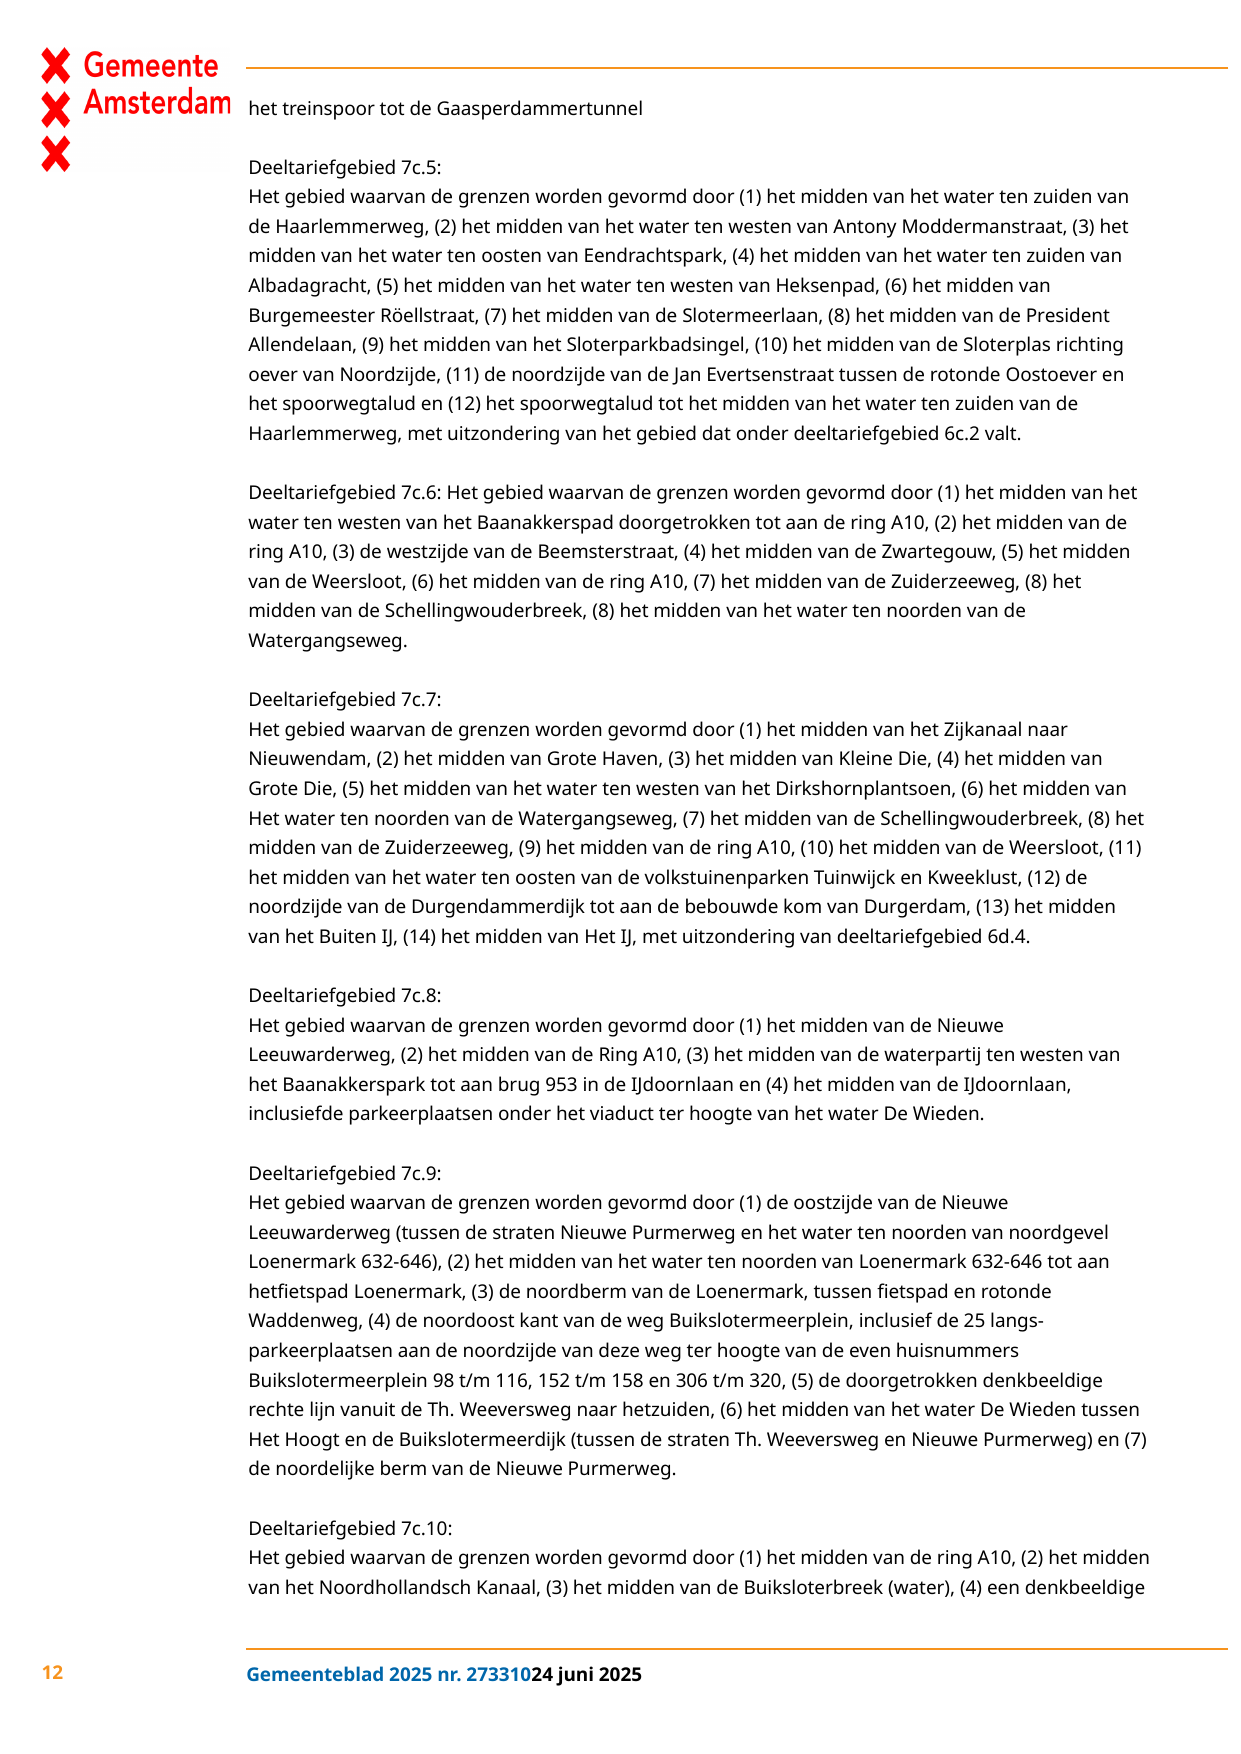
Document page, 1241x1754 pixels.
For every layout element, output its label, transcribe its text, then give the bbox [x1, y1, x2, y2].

text Deeltariefgebied 7c.10: [248, 1515, 1152, 1541]
text Deeltariefgebied 7c.8: [248, 982, 1152, 1008]
text Het gebied waarvan de grenzen worden gevormd door (1) het midden van de Nieuwe Leeuwarderweg, (2) het midden van de Ring A10, (3) het midden van de waterpartij ten westen van het Baanakkerspark tot aan brug 953 in de IJdoornlaan en (4) het midden van de IJdoornlaan, inclusiefde parkeerplaatsen onder het viaduct ter hoogte van het water De Wieden. [248, 1012, 1152, 1126]
text Het gebied waarvan de grenzen worden gevormd door (1) het midden van het water ten zuiden van de Haarlemmerweg, (2) het midden van het water ten westen van Antony Moddermanstraat, (3) het midden van het water ten oosten van Eendrachtspark, (4) het midden van het water ten zuiden van Albadagracht, (5) het midden van het water ten westen van Heksenpad, (6) het midden van Burgemeester Röellstraat, (7) het midden van de Slotermeerlaan, (8) het midden van de President Allendelaan, (9) het midden van het Sloterparkbadsingel, (10) het midden van de Sloterplas richting oever van Noordzijde, (11) de noordzijde van de Jan Evertsenstraat tussen de rotonde Oostoever en het spoorwegtalud en (12) het spoorwegtalud tot het midden van het water ten zuiden van de Haarlemmerweg, met uitzondering van het gebied dat onder deeltariefgebied 6c.2 valt. [248, 183, 1152, 446]
text Het gebied waarvan de grenzen worden gevormd door (1) de oostzijde van de Nieuwe Leeuwarderweg (tussen de straten Nieuwe Purmerweg en het water ten noorden van noordgevel Loenermark 632-646), (2) het midden van het water ten noorden van Loenermark 632-646 tot aan hetfietspad Loenermark, (3) de noordberm van de Loenermark, tussen fietspad en rotonde Waddenweg, (4) de noordoost kant van de weg Buikslotermeerplein, inclusief de 25 langs-parkeerplaatsen aan de noordzijde van deze weg ter hoogte van de even huisnummers Buikslotermeerplein 98 t/m 116, 152 t/m 158 en 306 t/m 320, (5) de doorgetrokken denkbeeldige rechte lijn vanuit de Th. Weeversweg naar hetzuiden, (6) het midden van het water De Wieden tussen Het Hoogt en de Buikslotermeerdijk (tussen de straten Th. Weeversweg en Nieuwe Purmerweg) en (7) de noordelijke berm van de Nieuwe Purmerweg. [248, 1189, 1152, 1481]
text Deeltariefgebied 7c.6: Het gebied waarvan de grenzen worden gevormd door (1) het midden van het water ten westen van het Baanakkerspad doorgetrokken tot aan de ring A10, (2) het midden van de ring A10, (3) de westzijde van de Beemsterstraat, (4) het midden van de Zwartegouw, (5) het midden van de Weersloot, (6) het midden van de ring A10, (7) het midden van de Zuiderzeeweg, (8) het midden van de Schellingwouderbreek, (8) het midden van het water ten noorden van de Watergangseweg. [248, 479, 1152, 653]
text Deeltariefgebied 7c.9: [248, 1160, 1152, 1186]
text het treinspoor tot de Gaasperdammertunnel [248, 95, 1152, 121]
text Het gebied waarvan de grenzen worden gevormd door (1) het midden van de ring A10, (2) het midden van het Noordhollandsch Kanaal, (3) het midden van de Buiksloterbreek (water), (4) een denkbeeldige [248, 1544, 1152, 1600]
text Deeltariefgebied 7c.7: [248, 686, 1152, 712]
text Het gebied waarvan de grenzen worden gevormd door (1) het midden van het Zijkanaal naar Nieuwendam, (2) het midden van Grote Haven, (3) het midden van Kleine Die, (4) het midden van Grote Die, (5) het midden van het water ten westen van het Dirkshornplantsoen, (6) het midden van Het water ten noorden van de Watergangseweg, (7) het midden van de Schellingwouderbreek, (8) het midden van de Zuiderzeeweg, (9) het midden van de ring A10, (10) het midden van de Weersloot, (11) het midden van het water ten oosten van de volkstuinenparken Tuinwijck en Kweeklust, (12) de noordzijde van de Durgendammerdijk tot aan de bebouwde kom van Durgerdam, (13) het midden van het Buiten IJ, (14) het midden van Het IJ, met uitzondering van deeltariefgebied 6d.4. [248, 716, 1152, 949]
text Deeltariefgebied 7c.5: [248, 154, 1152, 180]
picture [41, 47, 231, 172]
